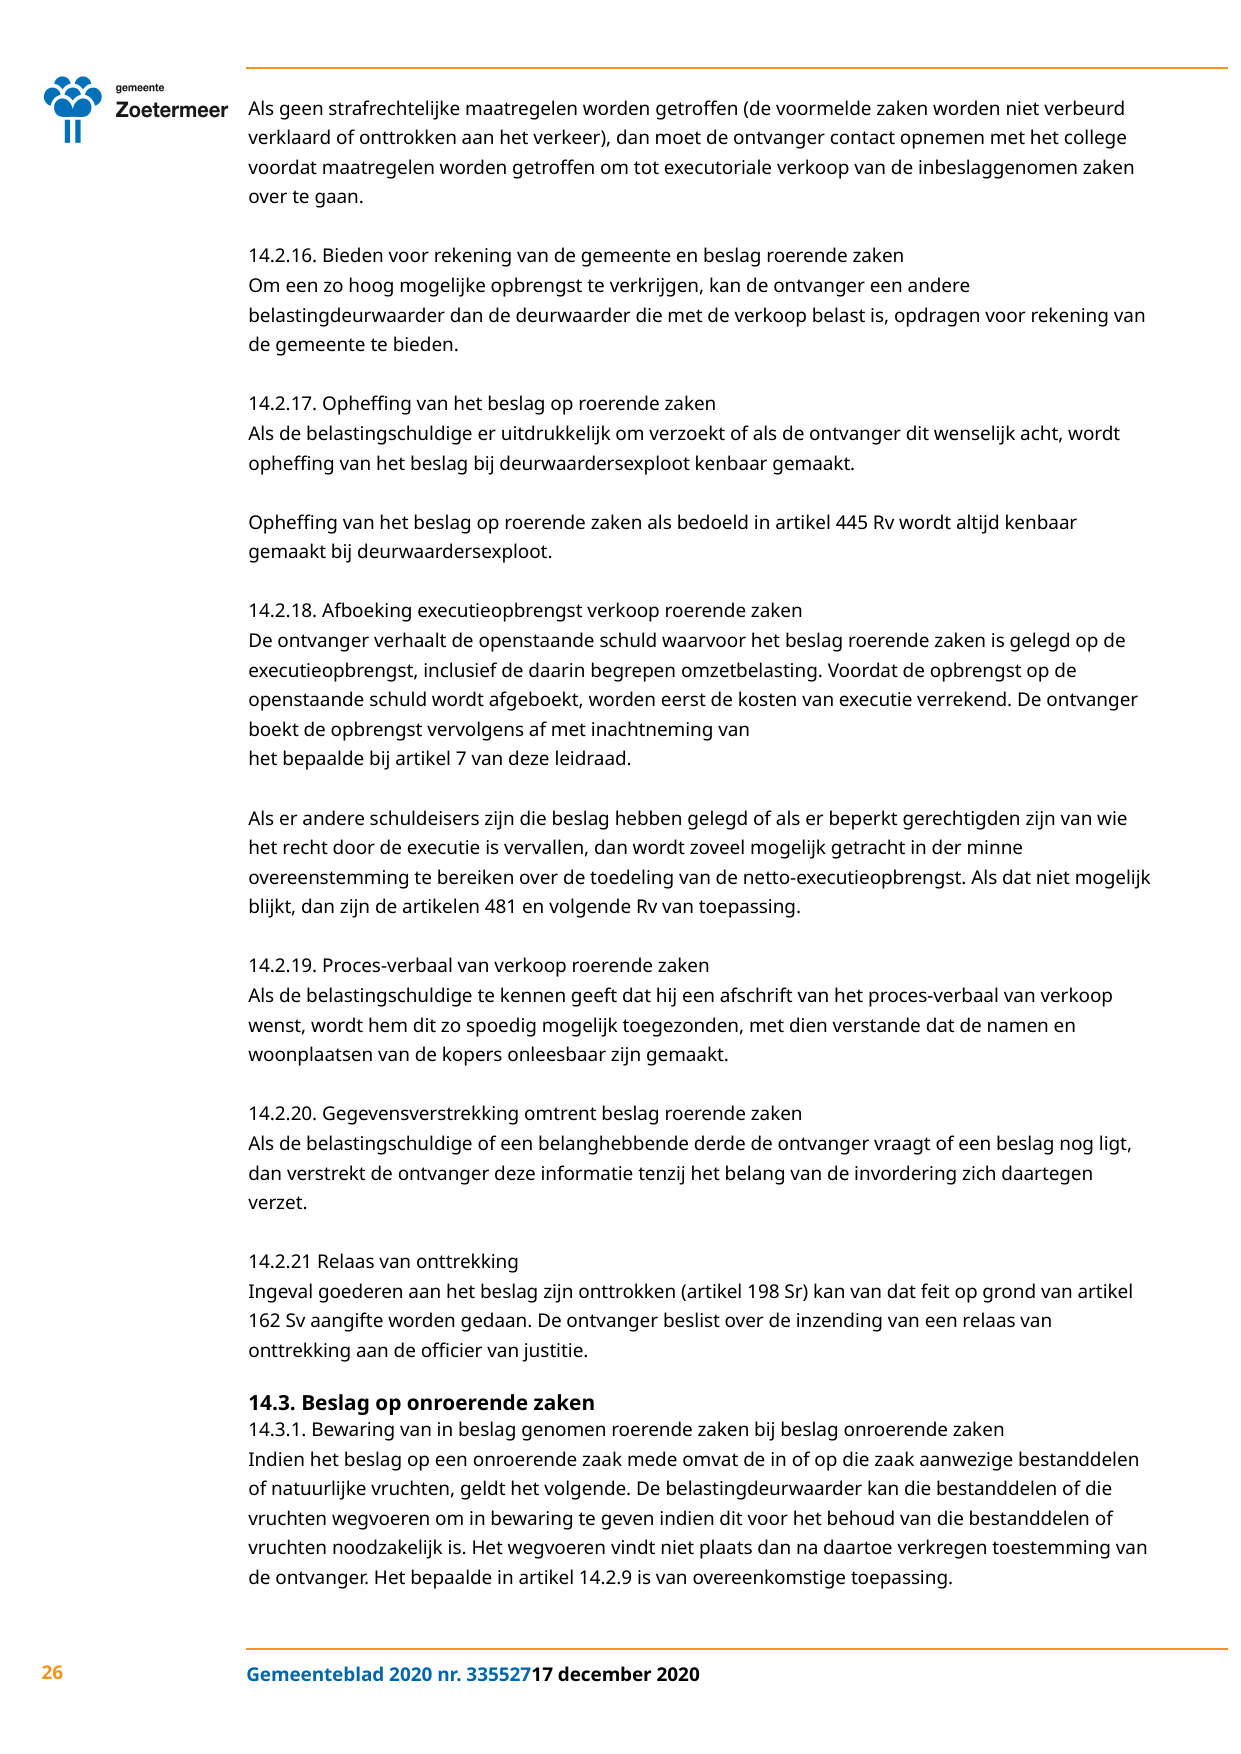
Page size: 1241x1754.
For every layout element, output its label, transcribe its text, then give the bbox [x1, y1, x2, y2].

text het bepaalde bij artikel 7 van deze leidraad. [248, 746, 1152, 771]
text Als er andere schuldeisers zijn die beslag hebben gelegd of als er beperkt gerechtigden zijn van wie het recht door de executie is vervallen, dan wordt zoveel mogelijk getracht in der minne overeenstemming te bereiken over de toedeling van de netto-executieopbrengst. Als dat niet mogelijk blijkt, dan zijn de artikelen 481 en volgende Rv van toepassing. [248, 805, 1152, 919]
text Indien het beslag op een onroerende zaak mede omvat de in of op die zaak aanwezige bestanddelen of natuurlijke vruchten, geldt het volgende. De belastingdeurwaarder kan die bestanddelen of die vruchten wegvoeren om in bewaring te geven indien dit voor het behoud van die bestanddelen of vruchten noodzakelijk is. Het wegvoeren vindt niet plaats dan na daartoe verkregen toestemming van de ontvanger. Het bepaalde in artikel 14.2.9 is van overeenkomstige toepassing. [248, 1446, 1152, 1590]
picture [41, 47, 231, 172]
text 14.3.1. Bewaring van in beslag genomen roerende zaken bij beslag onroerende zaken [248, 1416, 1152, 1442]
text Om een zo hoog mogelijke opbrengst te verkrijgen, kan de ontvanger een andere belastingdeurwaarder dan de deurwaarder die met de verkoop belast is, opdragen voor rekening van de gemeente te bieden. [248, 272, 1152, 357]
text 14.2.19. Proces-verbaal van verkoop roerende zaken [248, 953, 1152, 978]
text 14.2.21 Relaas van onttrekking [248, 1248, 1152, 1274]
text 14.2.18. Afboeking executieopbrengst verkoop roerende zaken [248, 598, 1152, 623]
text Als geen strafrechtelijke maatregelen worden getroffen (de voormelde zaken worden niet verbeurd verklaard of onttrokken aan het verkeer), dan moet de ontvanger contact opnemen met het college voordat maatregelen worden getroffen om tot executoriale verkoop van de inbeslaggenomen zaken over te gaan. [248, 95, 1152, 209]
text Als de belastingschuldige te kennen geeft dat hij een afschrift van het proces-verbaal van verkoop wenst, wordt hem dit zo spoedig mogelijk toegezonden, met dien verstande dat de namen en woonplaatsen van de kopers onleesbaar zijn gemaakt. [248, 982, 1152, 1067]
text Als de belastingschuldige of een belanghebbende derde de ontvanger vraagt of een beslag nog ligt, dan verstrekt de ontvanger deze informatie tenzij het belang van de invordering zich daartegen verzet. [248, 1130, 1152, 1215]
text Als de belastingschuldige er uitdrukkelijk om verzoekt of als de ontvanger dit wenselijk acht, wordt opheffing van het beslag bij deurwaardersexploot kenbaar gemaakt. [248, 420, 1152, 476]
text De ontvanger verhaalt de openstaande schuld waarvoor het beslag roerende zaken is gelegd op de executieopbrengst, inclusief de daarin begrepen omzetbelasting. Voordat de opbrengst op de openstaande schuld wordt afgeboekt, worden eerst de kosten van executie verrekend. De ontvanger boekt de opbrengst vervolgens af met inachtneming van [248, 627, 1152, 742]
text 14.2.16. Bieden voor rekening van de gemeente en beslag roerende zaken [248, 243, 1152, 268]
text 14.3. Beslag op onroerende zaken [248, 1388, 1152, 1416]
text 14.2.20. Gegevensverstrekking omtrent beslag roerende zaken [248, 1101, 1152, 1126]
text Opheffing van het beslag op roerende zaken als bedoeld in artikel 445 Rv wordt altijd kenbaar gemaakt bij deurwaardersexploot. [248, 509, 1152, 564]
text Ingeval goederen aan het beslag zijn onttrokken (artikel 198 Sr) kan van dat feit op grond van artikel 162 Sv aangifte worden gedaan. De ontvanger beslist over de inzending van een relaas van onttrekking aan de officier van justitie. [248, 1278, 1152, 1363]
text 14.2.17. Opheffing van het beslag op roerende zaken [248, 391, 1152, 416]
